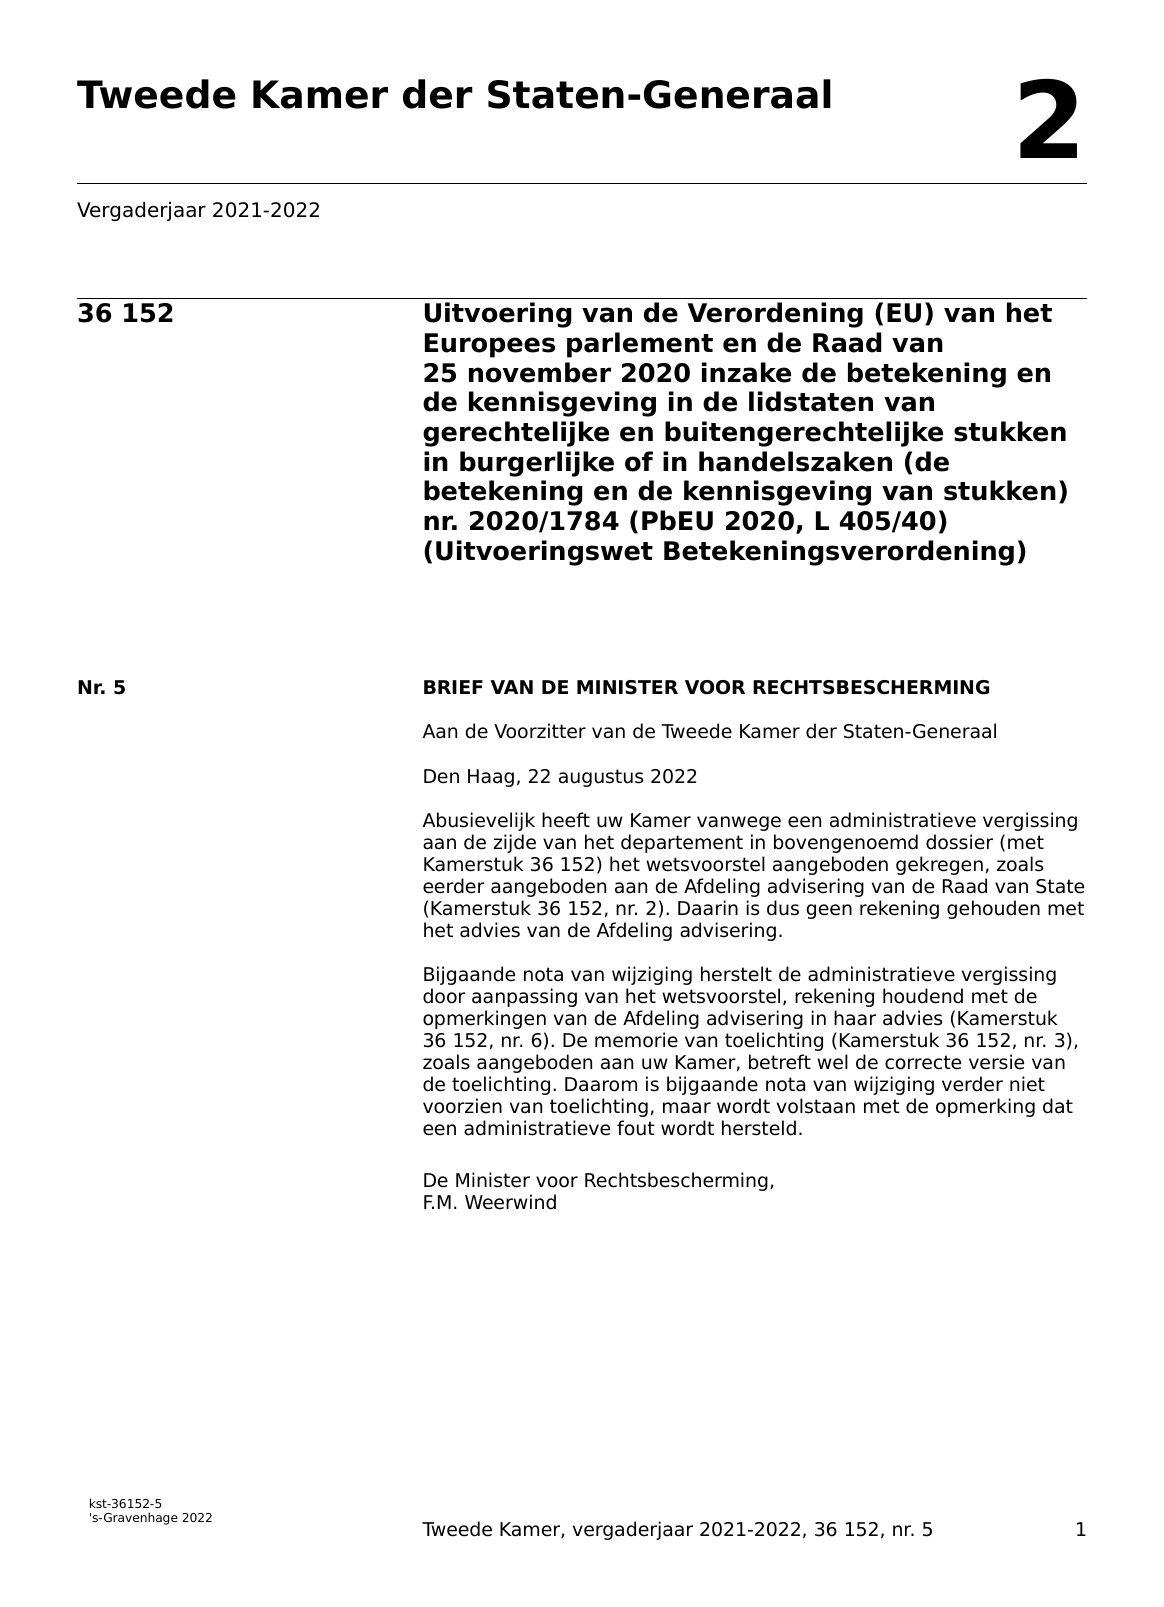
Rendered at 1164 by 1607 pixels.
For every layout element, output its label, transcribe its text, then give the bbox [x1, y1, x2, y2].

text Abusievelijk heeft uw Kamer vanwege een administratieve vergissing aan de zijde van het departement in bovengenoemd dossier (met Kamerstuk 36 152) het wetsvoorstel aangeboden gekregen, zoals eerder aangeboden aan de Afdeling advisering van de Raad van State (Kamerstuk 36 152, nr. 2). Daarin is dus geen rekening gehouden met het advies van de Afdeling advisering. [422, 810, 1087, 942]
subtitle Nr. 5 BRIEF VAN DE MINISTER VOOR RECHTSBESCHERMING [77, 677, 1087, 699]
subtitle 36 152 Uitvoering van de Verordening (EU) van het Europees parlement en de Raad van 25 november 2020 inzake de betekening en de kennisgeving in de lidstaten van gerechtelijke en buitengerechtelijke stukken in burgerlijke of in handelszaken (de betekening en de kennisgeving van stukken) nr. 2020/1784 (PbEU 2020, L 405/40) (Uitvoeringswet Betekeningsverordening) [77, 299, 1087, 566]
text De Minister voor Rechtsbescherming, F.M. Weerwind [422, 1169, 1087, 1213]
text Bijgaande nota van wijziging herstelt de administratieve vergissing door aanpassing van het wetsvoorstel, rekening houdend met de opmerkingen van de Afdeling advisering in haar advies (Kamerstuk 36 152, nr. 6). De memorie van toelichting (Kamerstuk 36 152, nr. 3), zoals aangeboden aan uw Kamer, betreft wel de correcte versie van de toelichting. Daarom is bijgaande nota van wijziging verder niet voorzien van toelichting, maar wordt volstaan met de opmerking dat een administratieve fout wordt hersteld. [422, 964, 1087, 1139]
text 's-Gravenhage 2022 [88, 1511, 323, 1525]
table_header Tweede Kamer der Staten-Generaal [77, 59, 886, 183]
table_header 2 [886, 59, 1087, 183]
text kst-36152-5 [88, 1497, 323, 1511]
text Aan de Voorzitter van de Tweede Kamer der Staten-Generaal [422, 721, 1087, 743]
text Den Haag, 22 augustus 2022 [422, 766, 1087, 787]
table_cell Vergaderjaar 2021-2022 [77, 184, 1087, 298]
